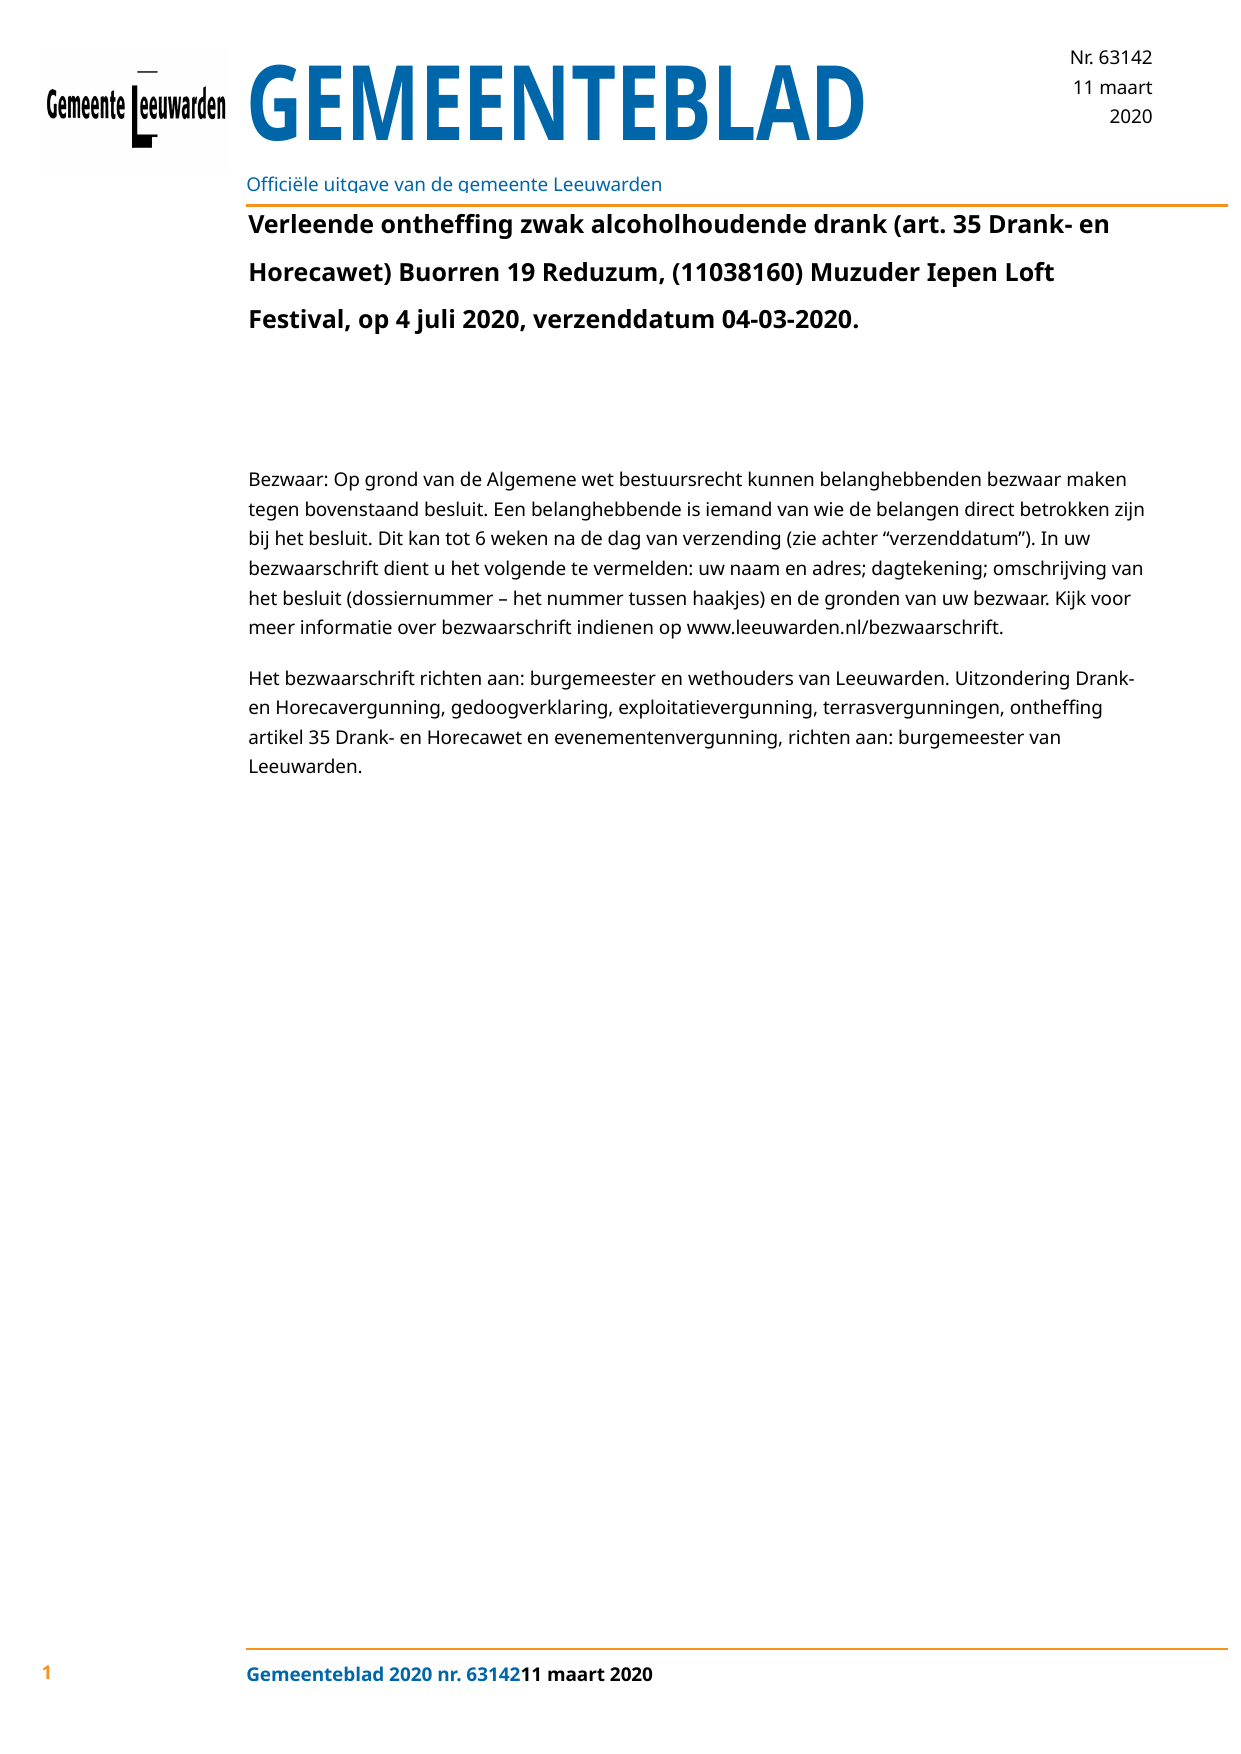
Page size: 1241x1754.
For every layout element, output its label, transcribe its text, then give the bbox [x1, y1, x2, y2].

text Bezwaar: Op grond van de Algemene wet bestuursrecht kunnen belanghebbenden bezwaar maken tegen bovenstaand besluit. Een belanghebbende is iemand van wie de belangen direct betrokken zijn bij het besluit. Dit kan tot 6 weken na de dag van verzending (zie achter “verzenddatum”). In uw bezwaarschrift dient u het volgende te vermelden: uw naam en adres; dagtekening; omschrijving van het besluit (dossiernummer – het nummer tussen haakjes) en de gronden van uw bezwaar. Kijk voor meer informatie over bezwaarschrift indienen op www.leeuwarden.nl/bezwaarschrift. [248, 466, 1152, 640]
picture [41, 47, 231, 172]
text Het bezwaarschrift richten aan: burgemeester en wethouders van Leeuwarden. Uitzondering Drank- en Horecavergunning, gedoogverklaring, exploitatievergunning, terrasvergunningen, ontheffing artikel 35 Drank- en Horecawet en evenementenvergunning, richten aan: burgemeester van Leeuwarden. [248, 665, 1152, 779]
text Verleende ontheffing zwak alcoholhoudende drank (art. 35 Drank- en Horecawet) Buorren 19 Reduzum, (11038160) Muzuder Iepen Loft Festival, op 4 juli 2020, verzenddatum 04-03-2020. [248, 207, 1152, 336]
